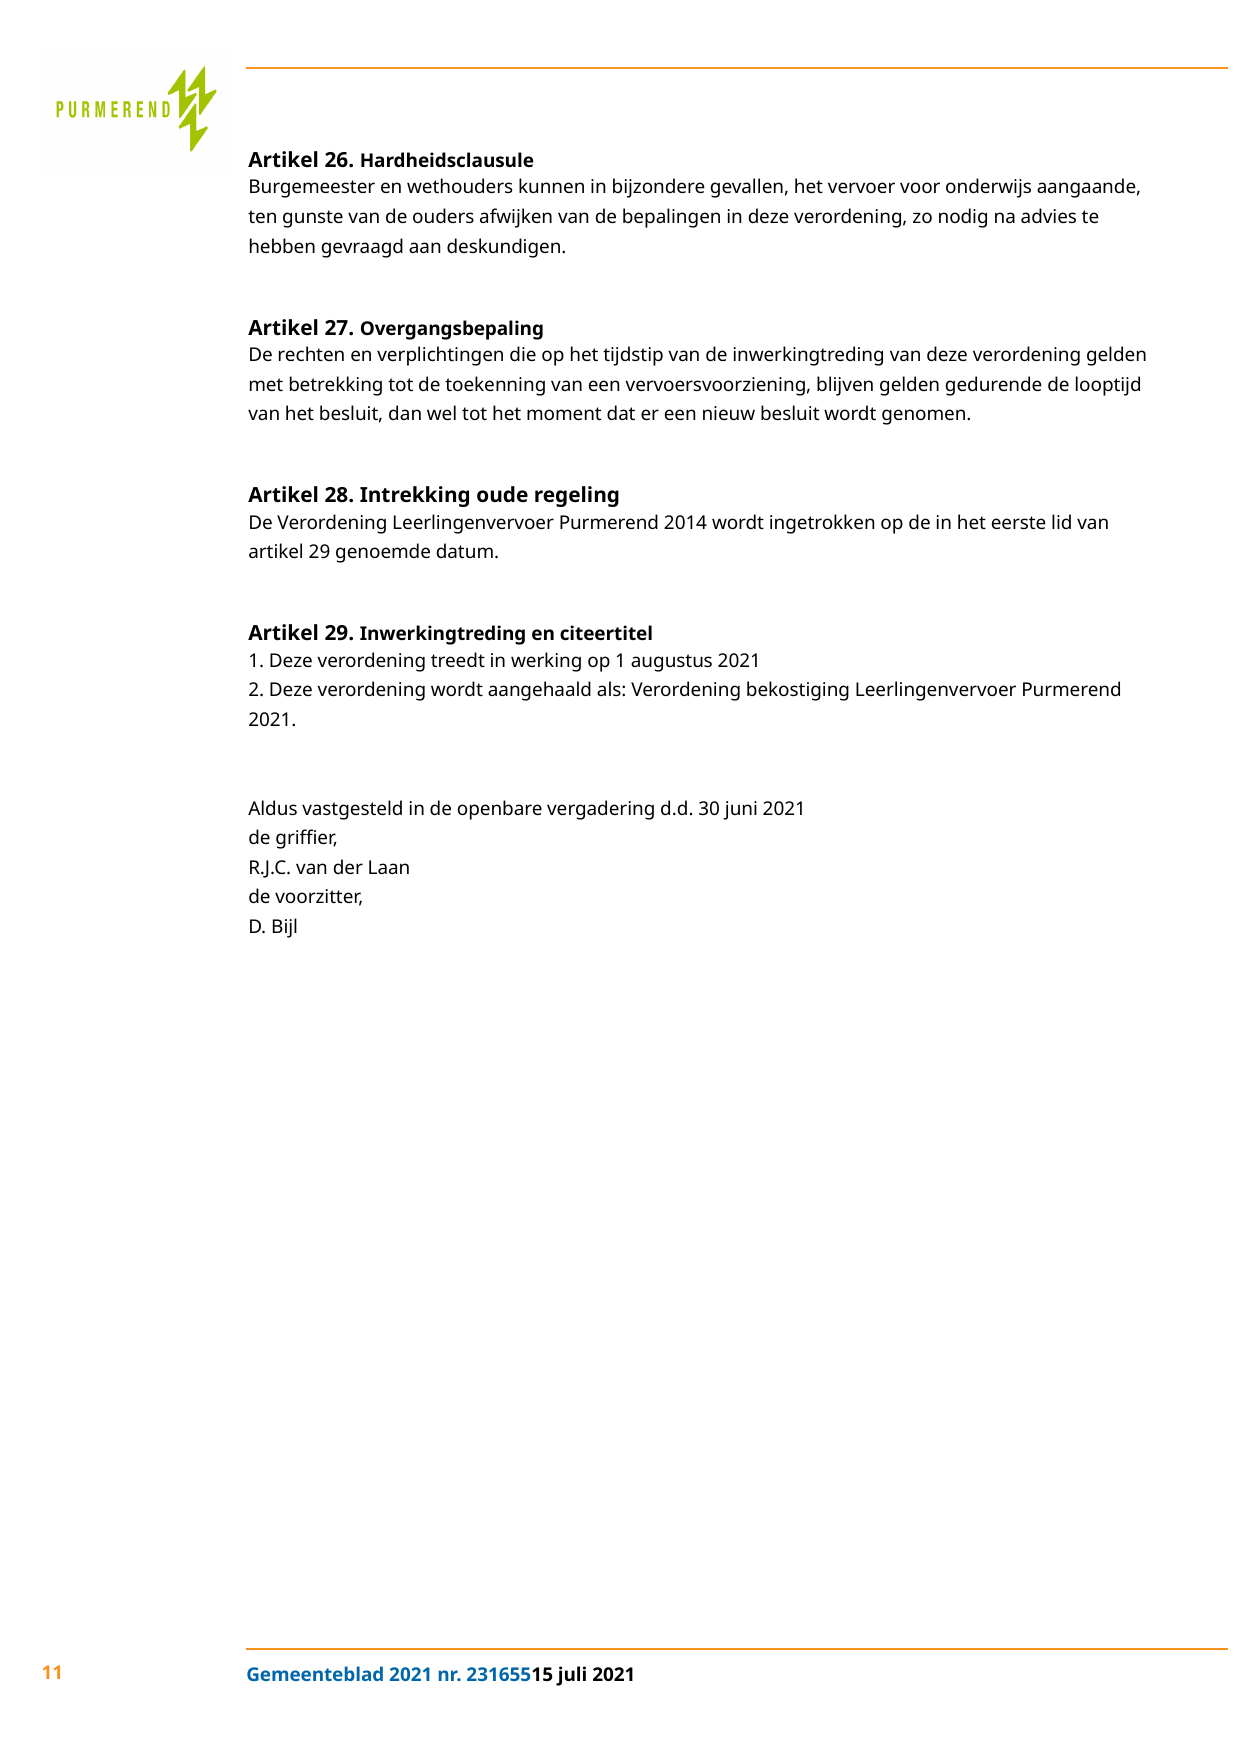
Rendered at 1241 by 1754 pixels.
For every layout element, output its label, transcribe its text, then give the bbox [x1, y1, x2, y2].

text Burgemeester en wethouders kunnen in bijzondere gevallen, het vervoer voor onderwijs aangaande, ten gunste van de ouders afwijken van de bepalingen in deze verordening, zo nodig na advies te hebben gevraagd aan deskundigen. [248, 174, 1152, 258]
text Artikel 26. Hardheidsclausule [248, 145, 1152, 174]
text Artikel 29. Inwerkingtreding en citeertitel [248, 618, 1152, 647]
text 2. Deze verordening wordt aangehaald als: Verordening bekostiging Leerlingenvervoer Purmerend 2021. [248, 676, 1152, 732]
picture [41, 47, 231, 172]
text De Verordening Leerlingenvervoer Purmerend 2014 wordt ingetrokken op de in het eerste lid van artikel 29 genoemde datum. [248, 509, 1152, 564]
text D. Bijl [248, 913, 1152, 939]
text de griffier, [248, 824, 1152, 850]
text De rechten en verplichtingen die op het tijdstip van de inwerkingtreding van deze verordening gelden met betrekking tot de toekenning van een vervoersvoorziening, blijven gelden gedurende de looptijd van het besluit, dan wel tot het moment dat er een nieuw besluit wordt genomen. [248, 341, 1152, 426]
text Artikel 28. Intrekking oude regeling [248, 480, 1152, 509]
text 1. Deze verordening treedt in werking op 1 augustus 2021 [248, 647, 1152, 673]
text R.J.C. van der Laan [248, 854, 1152, 880]
text de voorzitter, [248, 883, 1152, 909]
text Artikel 27. Overgangsbepaling [248, 313, 1152, 341]
text Aldus vastgesteld in de openbare vergadering d.d. 30 juni 2021 [248, 795, 1152, 821]
